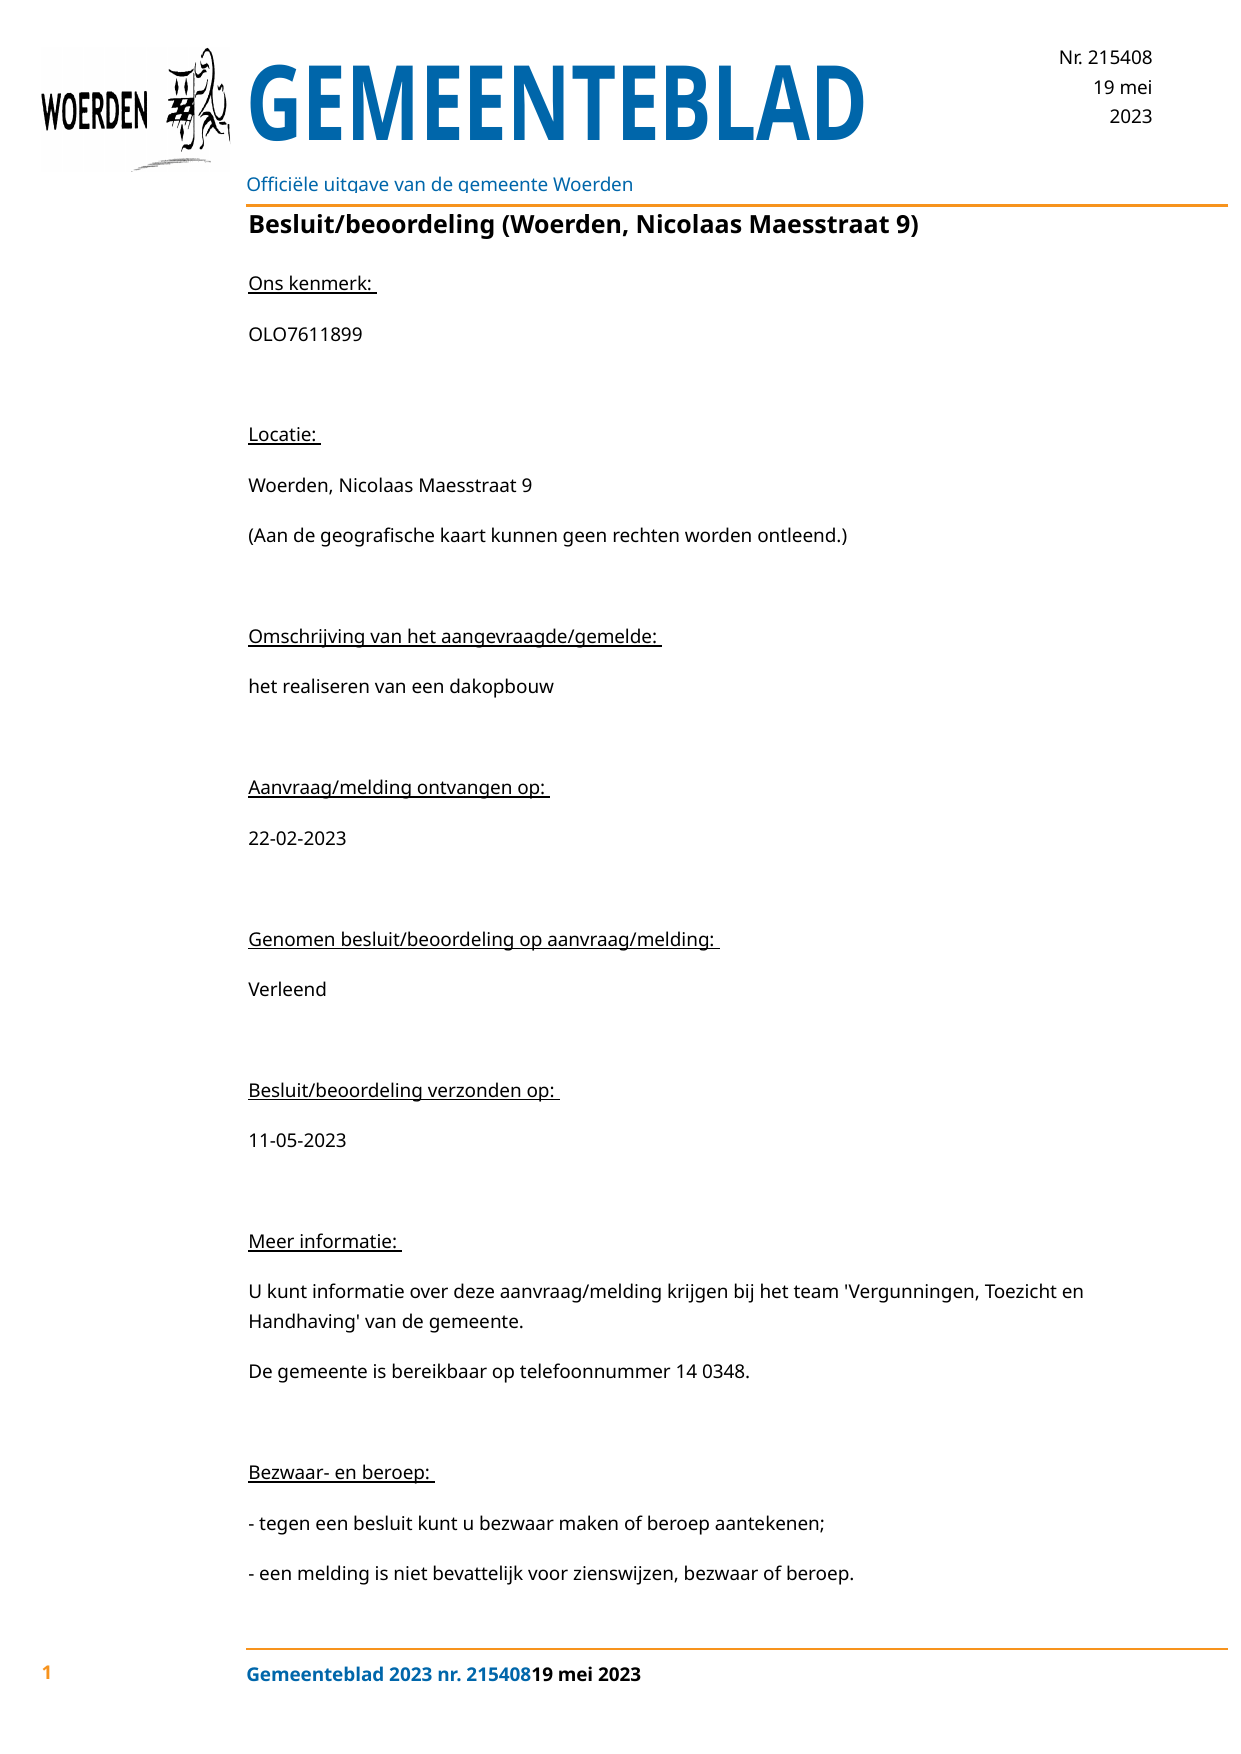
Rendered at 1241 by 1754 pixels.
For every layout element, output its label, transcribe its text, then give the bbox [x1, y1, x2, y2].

text Aanvraag/melding ontvangen op: [248, 774, 1152, 800]
text OLO7611899 [248, 321, 1152, 346]
text U kunt informatie over deze aanvraag/melding krijgen bij het team 'Vergunningen, Toezicht en Handhaving' van de gemeente. [248, 1279, 1152, 1334]
text het realiseren van een dakopbouw [248, 674, 1152, 699]
text 22-02-2023 [248, 825, 1152, 851]
text - een melding is niet bevattelijk voor zienswijzen, bezwaar of beroep. [248, 1560, 1152, 1586]
text Ons kenmerk: [248, 270, 1152, 296]
text Locatie: [248, 422, 1152, 447]
text Meer informatie: [248, 1228, 1152, 1254]
text Woerden, Nicolaas Maesstraat 9 [248, 472, 1152, 498]
picture [41, 47, 231, 172]
text Genomen besluit/beoordeling op aanvraag/melding: [248, 926, 1152, 951]
text (Aan de geografische kaart kunnen geen rechten worden ontleend.) [248, 522, 1152, 548]
text De gemeente is bereikbaar op telefoonnummer 14 0348. [248, 1359, 1152, 1384]
text - tegen een besluit kunt u bezwaar maken of beroep aantekenen; [248, 1510, 1152, 1536]
text Besluit/beoordeling verzonden op: [248, 1077, 1152, 1103]
text Verleend [248, 976, 1152, 1002]
text Besluit/beoordeling (Woerden, Nicolaas Maesstraat 9) [248, 207, 1152, 241]
text 11-05-2023 [248, 1127, 1152, 1153]
text Omschrijving van het aangevraagde/gemelde: [248, 623, 1152, 649]
text Bezwaar- en beroep: [248, 1459, 1152, 1485]
